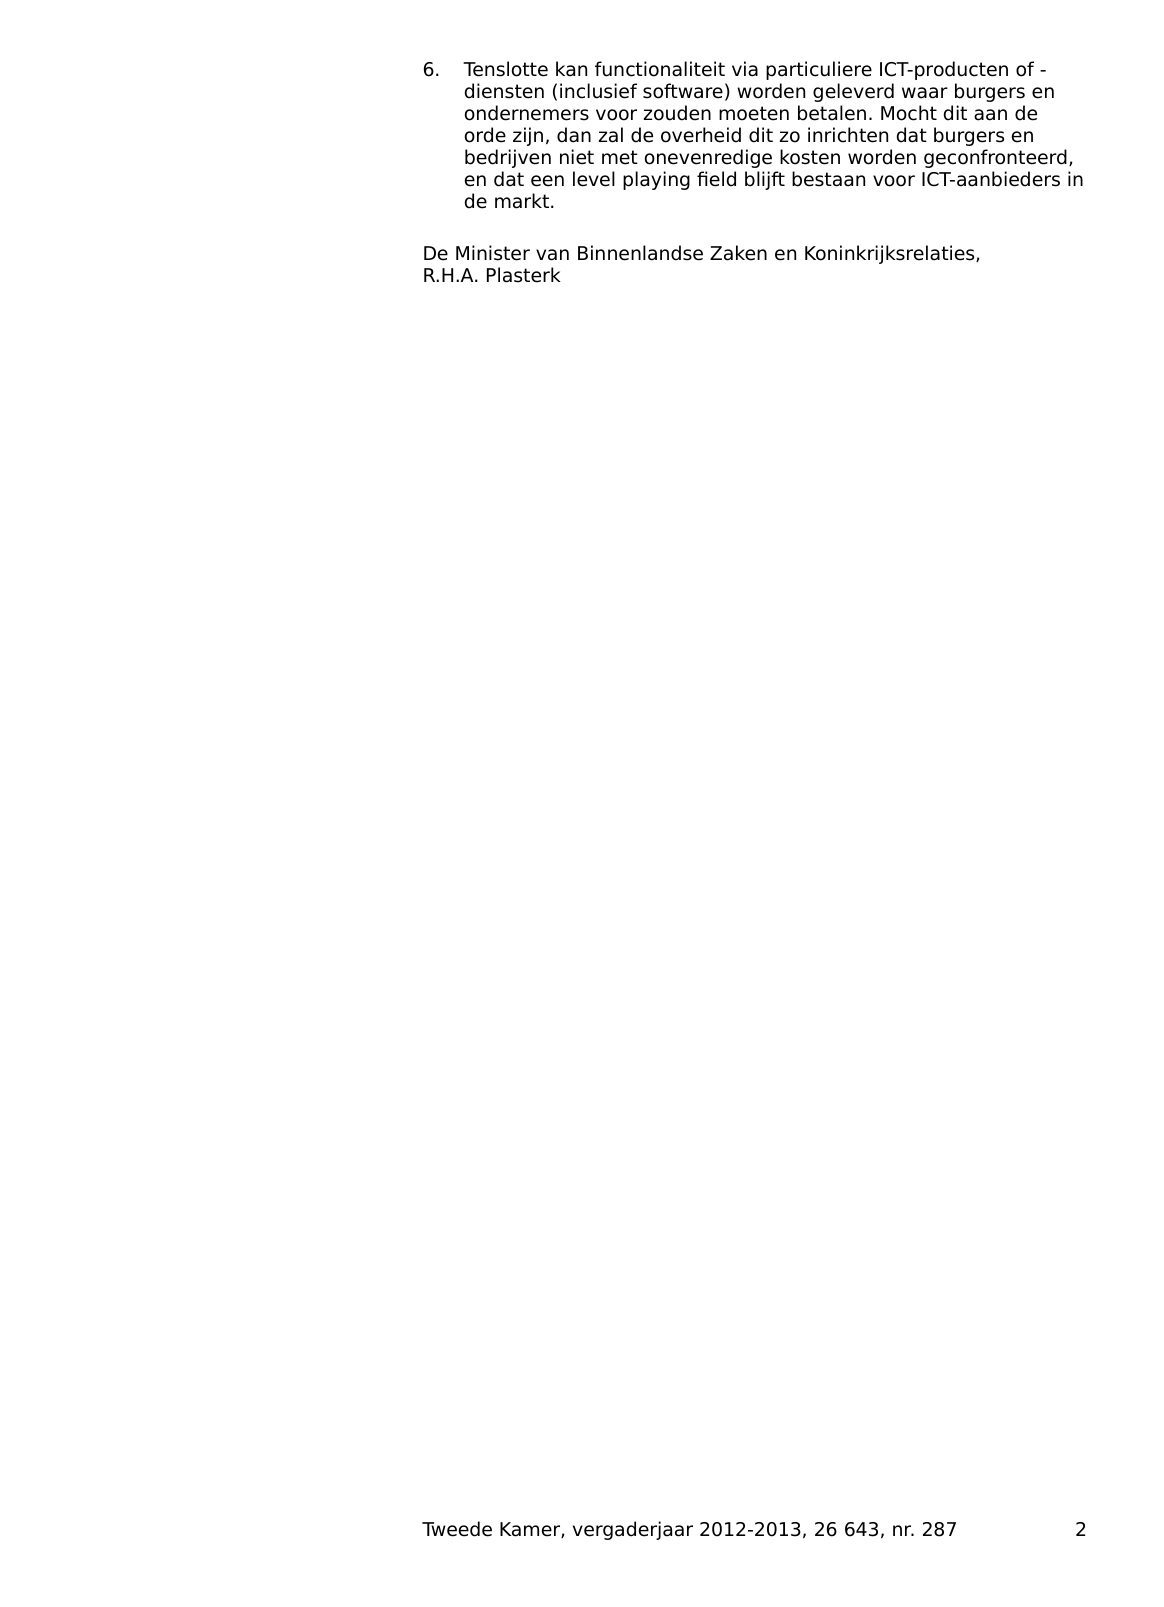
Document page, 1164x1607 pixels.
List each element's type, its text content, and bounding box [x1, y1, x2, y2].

text 6. Tenslotte kan functionaliteit via particuliere ICT-producten of -diensten (inclusief software) worden geleverd waar burgers en ondernemers voor zouden moeten betalen. Mocht dit aan de orde zijn, dan zal de overheid dit zo inrichten dat burgers en bedrijven niet met onevenredige kosten worden geconfronteerd, en dat een level playing field blijft bestaan voor ICT-aanbieders in de markt. [422, 59, 1087, 213]
text De Minister van Binnenlandse Zaken en Koninkrijksrelaties, R.H.A. Plasterk [422, 243, 1087, 287]
